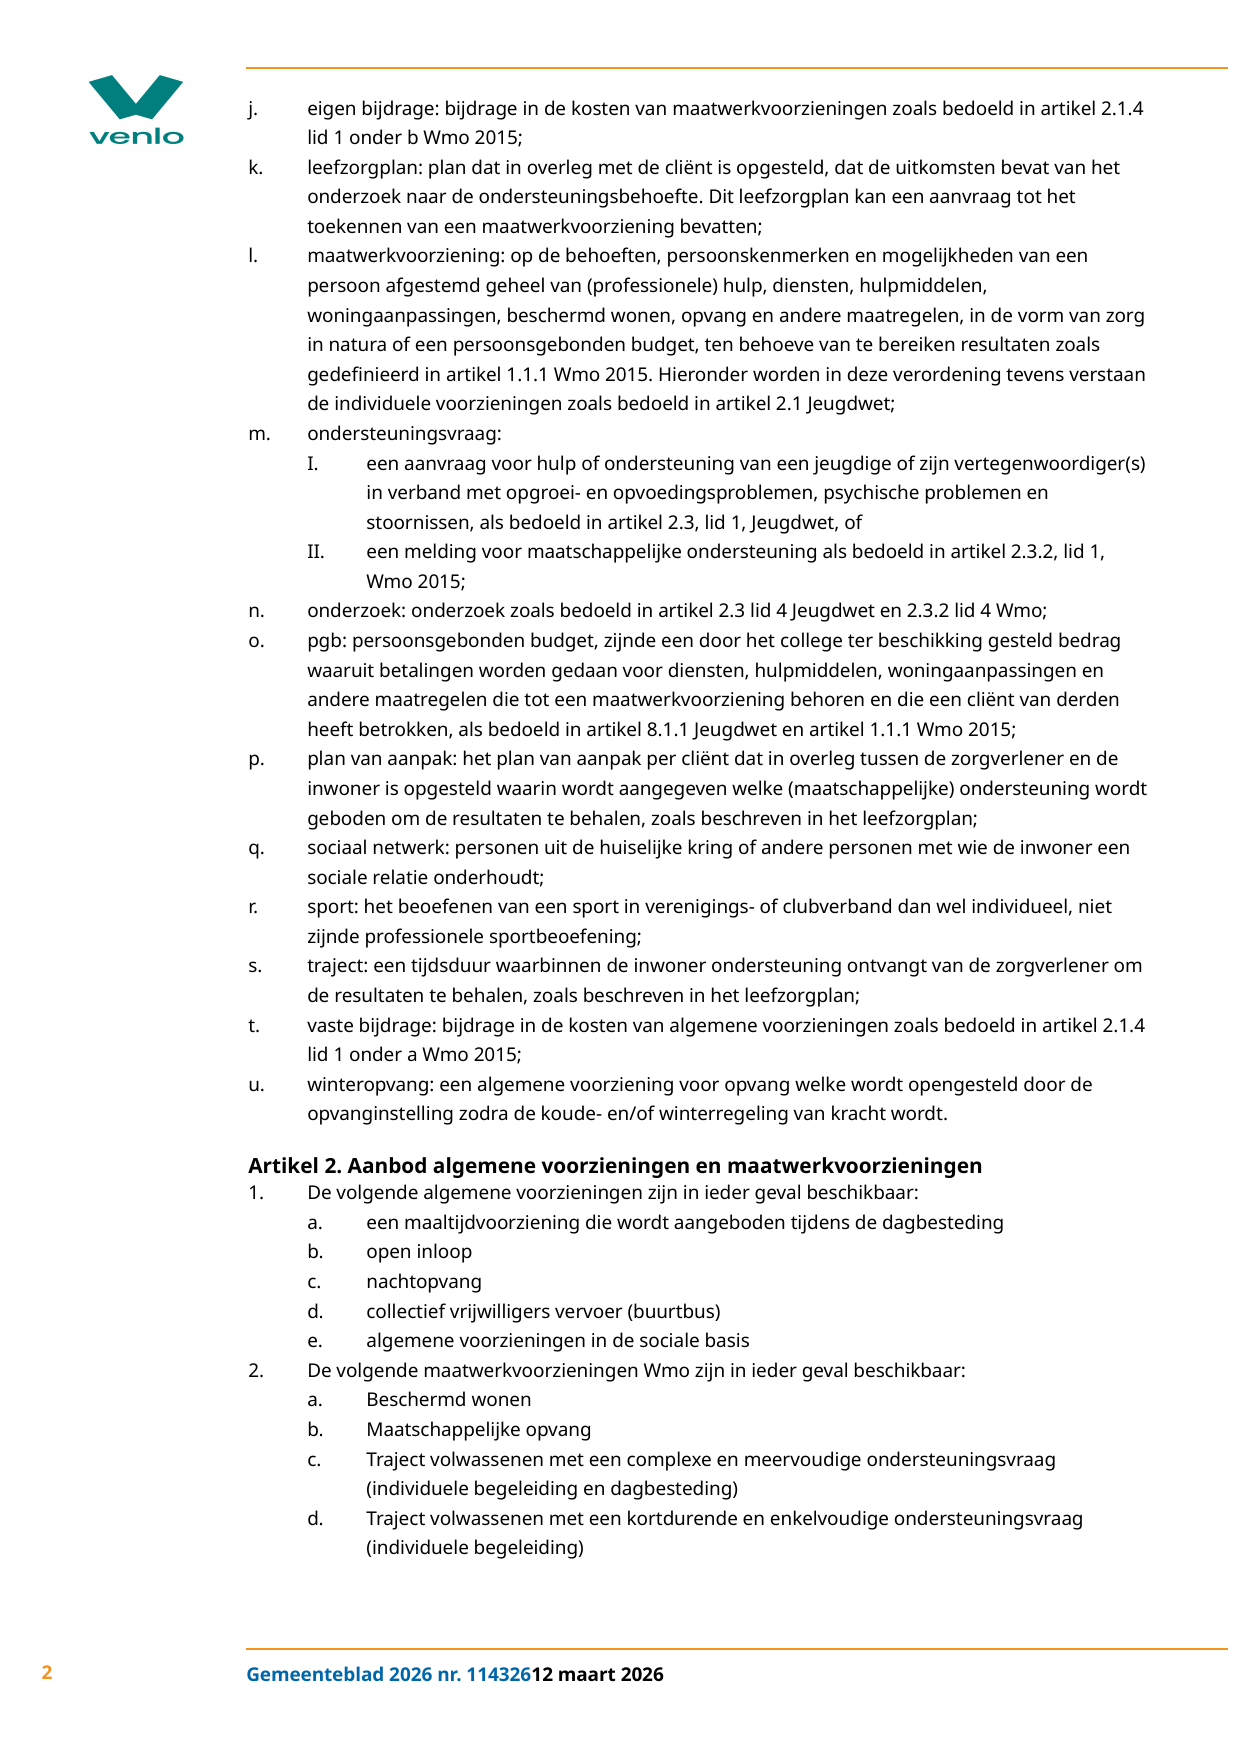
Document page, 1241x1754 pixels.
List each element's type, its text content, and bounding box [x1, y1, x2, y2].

list sociaal netwerk: personen uit de huiselijke kring of andere personen met wie de inwoner een sociale relatie onderhoudt; [248, 834, 1152, 890]
list vaste bijdrage: bijdrage in de kosten van algemene voorzieningen zoals bedoeld in artikel 2.1.4 lid 1 onder a Wmo 2015; [248, 1012, 1152, 1067]
list collectief vrijwilligers vervoer (buurtbus) [307, 1298, 1152, 1323]
list leefzorgplan: plan dat in overleg met de cliënt is opgesteld, dat de uitkomsten bevat van het onderzoek naar de ondersteuningsbehoefte. Dit leefzorgplan kan een aanvraag tot het toekennen van een maatwerkvoorziening bevatten; [248, 154, 1152, 239]
list ondersteuningsvraag: [248, 420, 1152, 446]
list open inloop [307, 1239, 1152, 1264]
list Traject volwassenen met een kortdurende en enkelvoudige ondersteuningsvraag (individuele begeleiding) [307, 1505, 1152, 1560]
list winteropvang: een algemene voorziening voor opvang welke wordt opengesteld door de opvanginstelling zodra de koude- en/of winterregeling van kracht wordt. [248, 1071, 1152, 1126]
text Artikel 2. Aanbod algemene voorzieningen en maatwerkvoorzieningen [248, 1151, 1152, 1179]
list plan van aanpak: het plan van aanpak per cliënt dat in overleg tussen de zorgverlener en de inwoner is opgesteld waarin wordt aangegeven welke (maatschappelijke) ondersteuning wordt geboden om de resultaten te behalen, zoals beschreven in het leefzorgplan; [248, 746, 1152, 831]
list een aanvraag voor hulp of ondersteuning van een jeugdige of zijn vertegenwoordiger(s) in verband met opgroei- en opvoedingsproblemen, psychische problemen en stoornissen, als bedoeld in artikel 2.3, lid 1, Jeugdwet, of [307, 450, 1152, 535]
list algemene voorzieningen in de sociale basis [307, 1327, 1152, 1353]
list een melding voor maatschappelijke ondersteuning als bedoeld in artikel 2.3.2, lid 1, Wmo 2015; [307, 538, 1152, 594]
list maatwerkvoorziening: op de behoeften, persoonskenmerken en mogelijkheden van een persoon afgestemd geheel van (professionele) hulp, diensten, hulpmiddelen, woningaanpassingen, beschermd wonen, opvang en andere maatregelen, in de vorm van zorg in natura of een persoonsgebonden budget, ten behoeve van te bereiken resultaten zoals gedefinieerd in artikel 1.1.1 Wmo 2015. Hieronder worden in deze verordening tevens verstaan de individuele voorzieningen zoals bedoeld in artikel 2.1 Jeugdwet; [248, 243, 1152, 416]
list Maatschappelijke opvang [307, 1416, 1152, 1442]
list traject: een tijdsduur waarbinnen de inwoner ondersteuning ontvangt van de zorgverlener om de resultaten te behalen, zoals beschreven in het leefzorgplan; [248, 953, 1152, 1008]
list Beschermd wonen [307, 1387, 1152, 1412]
list Traject volwassenen met een complexe en meervoudige ondersteuningsvraag (individuele begeleiding en dagbesteding) [307, 1446, 1152, 1501]
list een maaltijdvoorziening die wordt aangeboden tijdens de dagbesteding [307, 1209, 1152, 1235]
picture [41, 47, 231, 172]
list De volgende algemene voorzieningen zijn in ieder geval beschikbaar: [248, 1179, 1152, 1205]
list onderzoek: onderzoek zoals bedoeld in artikel 2.3 lid 4 Jeugdwet en 2.3.2 lid 4 Wmo; [248, 598, 1152, 623]
list pgb: persoonsgebonden budget, zijnde een door het college ter beschikking gesteld bedrag waaruit betalingen worden gedaan voor diensten, hulpmiddelen, woningaanpassingen en andere maatregelen die tot een maatwerkvoorziening behoren en die een cliënt van derden heeft betrokken, als bedoeld in artikel 8.1.1 Jeugdwet en artikel 1.1.1 Wmo 2015; [248, 627, 1152, 742]
list De volgende maatwerkvoorzieningen Wmo zijn in ieder geval beschikbaar: [248, 1357, 1152, 1383]
list eigen bijdrage: bijdrage in de kosten van maatwerkvoorzieningen zoals bedoeld in artikel 2.1.4 lid 1 onder b Wmo 2015; [248, 95, 1152, 150]
list sport: het beoefenen van een sport in verenigings- of clubverband dan wel individueel, niet zijnde professionele sportbeoefening; [248, 893, 1152, 949]
list nachtopvang [307, 1268, 1152, 1294]
